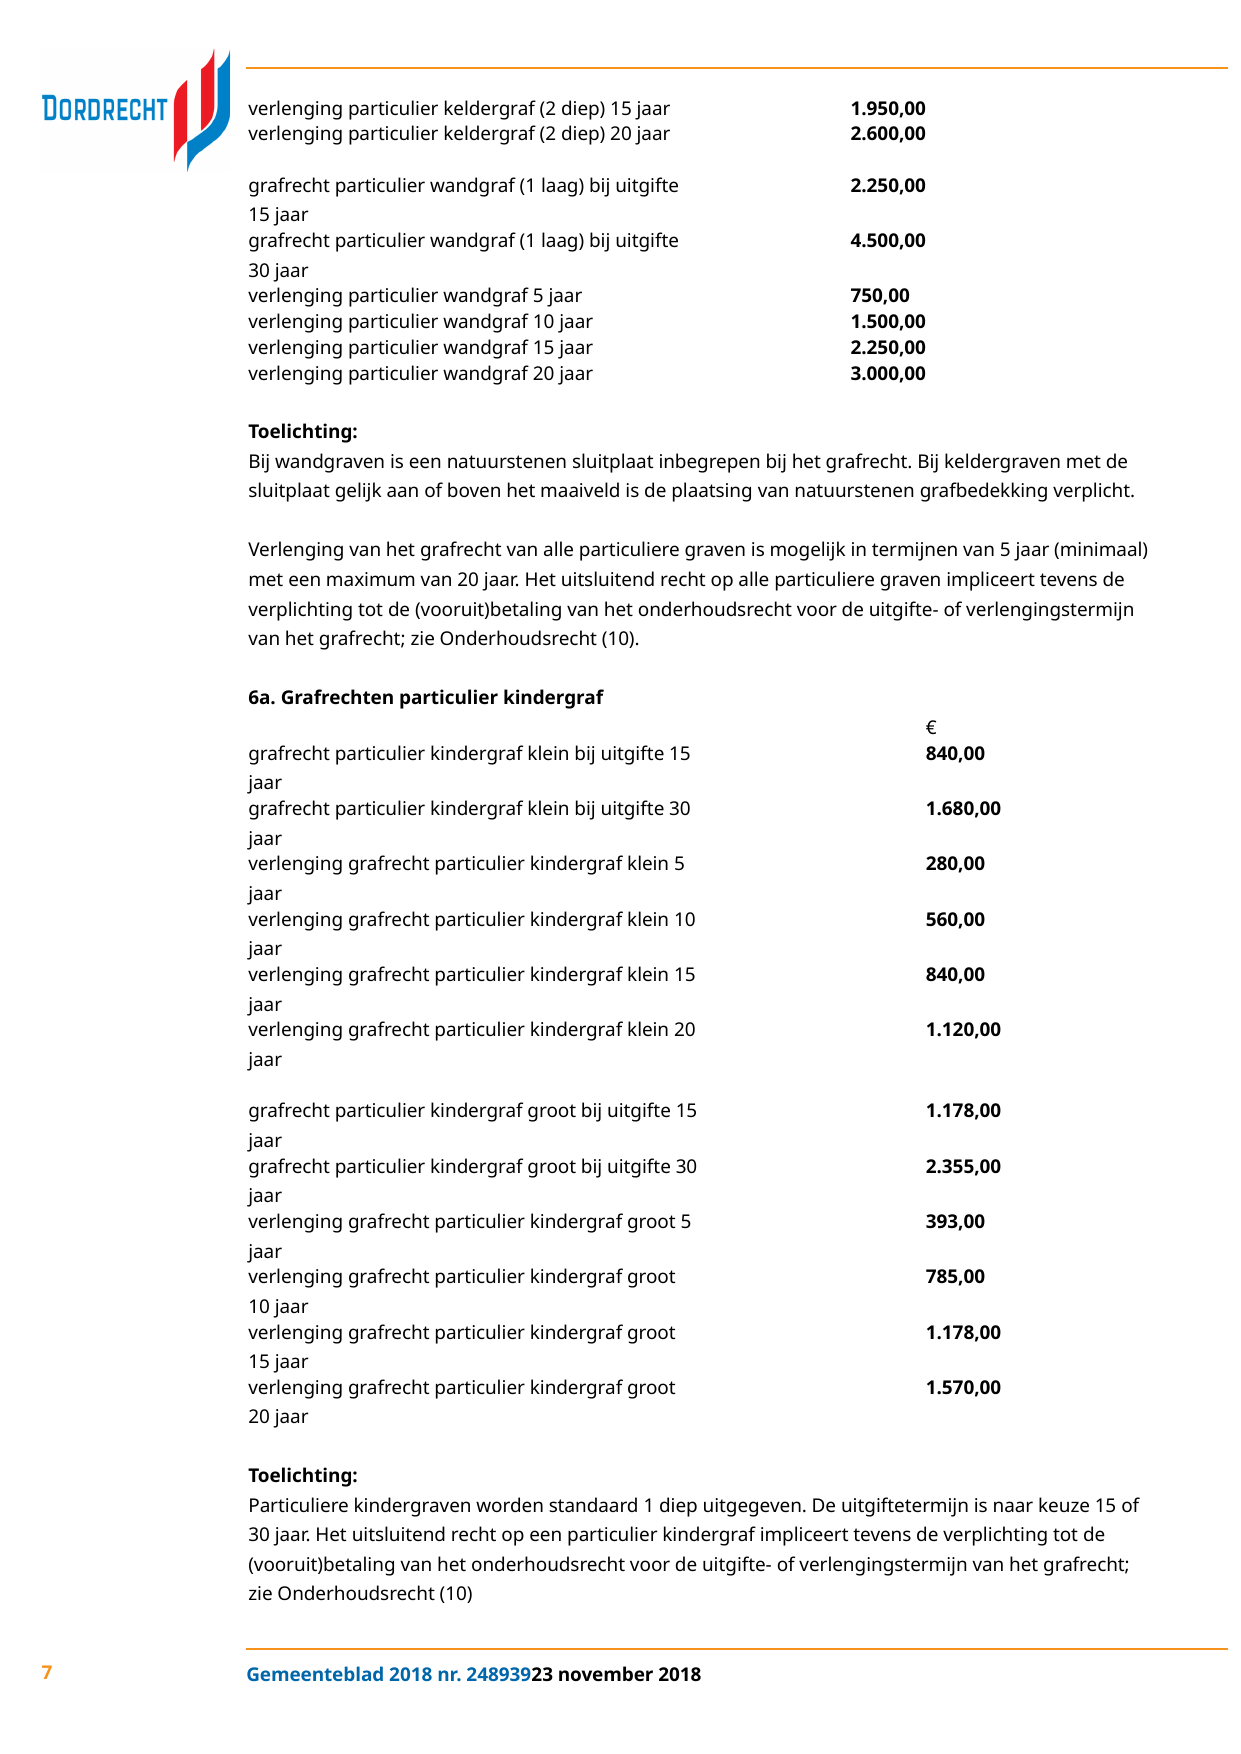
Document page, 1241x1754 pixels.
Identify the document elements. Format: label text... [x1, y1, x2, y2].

table_cell verlenging grafrecht particulier kindergraf klein 20 jaar [248, 1017, 700, 1072]
table_cell grafrecht particulier wandgraf (1 laag) bij uitgifte 30 jaar [248, 227, 700, 283]
table_cell grafrecht particulier kindergraf groot bij uitgifte 15 jaar [248, 1098, 700, 1153]
table_cell [700, 961, 926, 1017]
text Verlenging van het grafrecht van alle particuliere graven is mogelijk in termijnen van 5 jaar (minimaal) met een maximum van 20 jaar. Het uitsluitend recht op alle particuliere graven impliceert tevens de verplichting tot de (vooruit)betaling van het onderhoudsrecht voor de uitgifte- of verlengingstermijn van het grafrecht; zie Onderhoudsrecht (10). [248, 537, 1152, 651]
table_cell 3.000,00 [850, 360, 1001, 386]
table_cell [700, 1264, 926, 1319]
table_cell 1.570,00 [926, 1374, 1152, 1429]
table_cell grafrecht particulier kindergraf klein bij uitgifte 15 jaar [248, 740, 700, 795]
table_cell 4.500,00 [850, 227, 1001, 283]
table_cell verlenging grafrecht particulier kindergraf groot 10 jaar [248, 1264, 700, 1319]
table_cell [700, 851, 926, 906]
table_cell 393,00 [926, 1208, 1152, 1263]
table_cell [700, 360, 850, 386]
table_cell 1.950,00 [850, 95, 1001, 121]
table_cell [700, 95, 850, 121]
table_cell 1.500,00 [850, 308, 1001, 334]
table_cell [700, 1098, 926, 1153]
table_cell verlenging particulier wandgraf 5 jaar [248, 283, 700, 308]
table_cell [700, 906, 926, 961]
table_cell 2.355,00 [926, 1153, 1152, 1208]
table_cell 840,00 [926, 961, 1152, 1017]
table_cell [700, 740, 926, 795]
table_cell [700, 795, 926, 851]
table_cell 1.120,00 [926, 1017, 1152, 1072]
text Particuliere kindergraven worden standaard 1 diep uitgegeven. De uitgiftetermijn is naar keuze 15 of 30 jaar. Het uitsluitend recht op een particulier kindergraf impliceert tevens de verplichting tot de (vooruit)betaling van het onderhoudsrecht voor de uitgifte- of verlengingstermijn van het grafrecht; zie Onderhoudsrecht (10) [248, 1492, 1152, 1606]
text Toelichting: [248, 1462, 1152, 1488]
table_cell 1.178,00 [926, 1098, 1152, 1153]
table_cell 2.250,00 [850, 334, 1001, 360]
text Bij wandgraven is een natuurstenen sluitplaat inbegrepen bij het grafrecht. Bij keldergraven met de sluitplaat gelijk aan of boven het maaiveld is de plaatsing van natuurstenen grafbedekking verplicht. [248, 448, 1152, 503]
table_cell [700, 1072, 926, 1098]
table_cell verlenging particulier wandgraf 15 jaar [248, 334, 700, 360]
table_cell verlenging particulier wandgraf 10 jaar [248, 308, 700, 334]
table_cell 560,00 [926, 906, 1152, 961]
table_cell [700, 334, 850, 360]
table_cell 2.600,00 [850, 121, 1001, 146]
table_header [248, 714, 700, 740]
table_cell 840,00 [926, 740, 1152, 795]
table_cell [700, 1319, 926, 1374]
table_cell 750,00 [850, 283, 1001, 308]
table_cell 785,00 [926, 1264, 1152, 1319]
table_cell 2.250,00 [850, 172, 1001, 227]
table_cell verlenging grafrecht particulier kindergraf groot 5 jaar [248, 1208, 700, 1263]
text 6a. Grafrechten particulier kindergraf [248, 684, 1152, 710]
table_cell [248, 1072, 700, 1098]
table_cell [850, 146, 1001, 172]
table_cell [700, 146, 850, 172]
table_header [700, 714, 926, 740]
table_cell verlenging grafrecht particulier kindergraf klein 5 jaar [248, 851, 700, 906]
table_cell [700, 121, 850, 146]
table_cell verlenging grafrecht particulier kindergraf groot 15 jaar [248, 1319, 700, 1374]
table_cell [700, 283, 850, 308]
table_cell grafrecht particulier kindergraf groot bij uitgifte 30 jaar [248, 1153, 700, 1208]
table_cell 280,00 [926, 851, 1152, 906]
table_cell verlenging particulier keldergraf (2 diep) 20 jaar [248, 121, 700, 146]
table_cell grafrecht particulier kindergraf klein bij uitgifte 30 jaar [248, 795, 700, 851]
table_cell 1.178,00 [926, 1319, 1152, 1374]
table_cell [700, 1374, 926, 1429]
table_cell [700, 227, 850, 283]
table_cell [700, 308, 850, 334]
table_cell verlenging grafrecht particulier kindergraf groot 20 jaar [248, 1374, 700, 1429]
table_cell [700, 1208, 926, 1263]
table_cell [700, 1153, 926, 1208]
table_cell [700, 1017, 926, 1072]
table_cell [700, 172, 850, 227]
table_cell verlenging particulier keldergraf (2 diep) 15 jaar [248, 95, 700, 121]
table_cell grafrecht particulier wandgraf (1 laag) bij uitgifte 15 jaar [248, 172, 700, 227]
table_cell [248, 146, 700, 172]
table_cell [926, 1072, 1152, 1098]
picture [41, 47, 231, 172]
table_cell verlenging grafrecht particulier kindergraf klein 10 jaar [248, 906, 700, 961]
table_header € [926, 714, 1152, 740]
text Toelichting: [248, 418, 1152, 444]
table_cell verlenging grafrecht particulier kindergraf klein 15 jaar [248, 961, 700, 1017]
table_cell 1.680,00 [926, 795, 1152, 851]
table_cell verlenging particulier wandgraf 20 jaar [248, 360, 700, 386]
